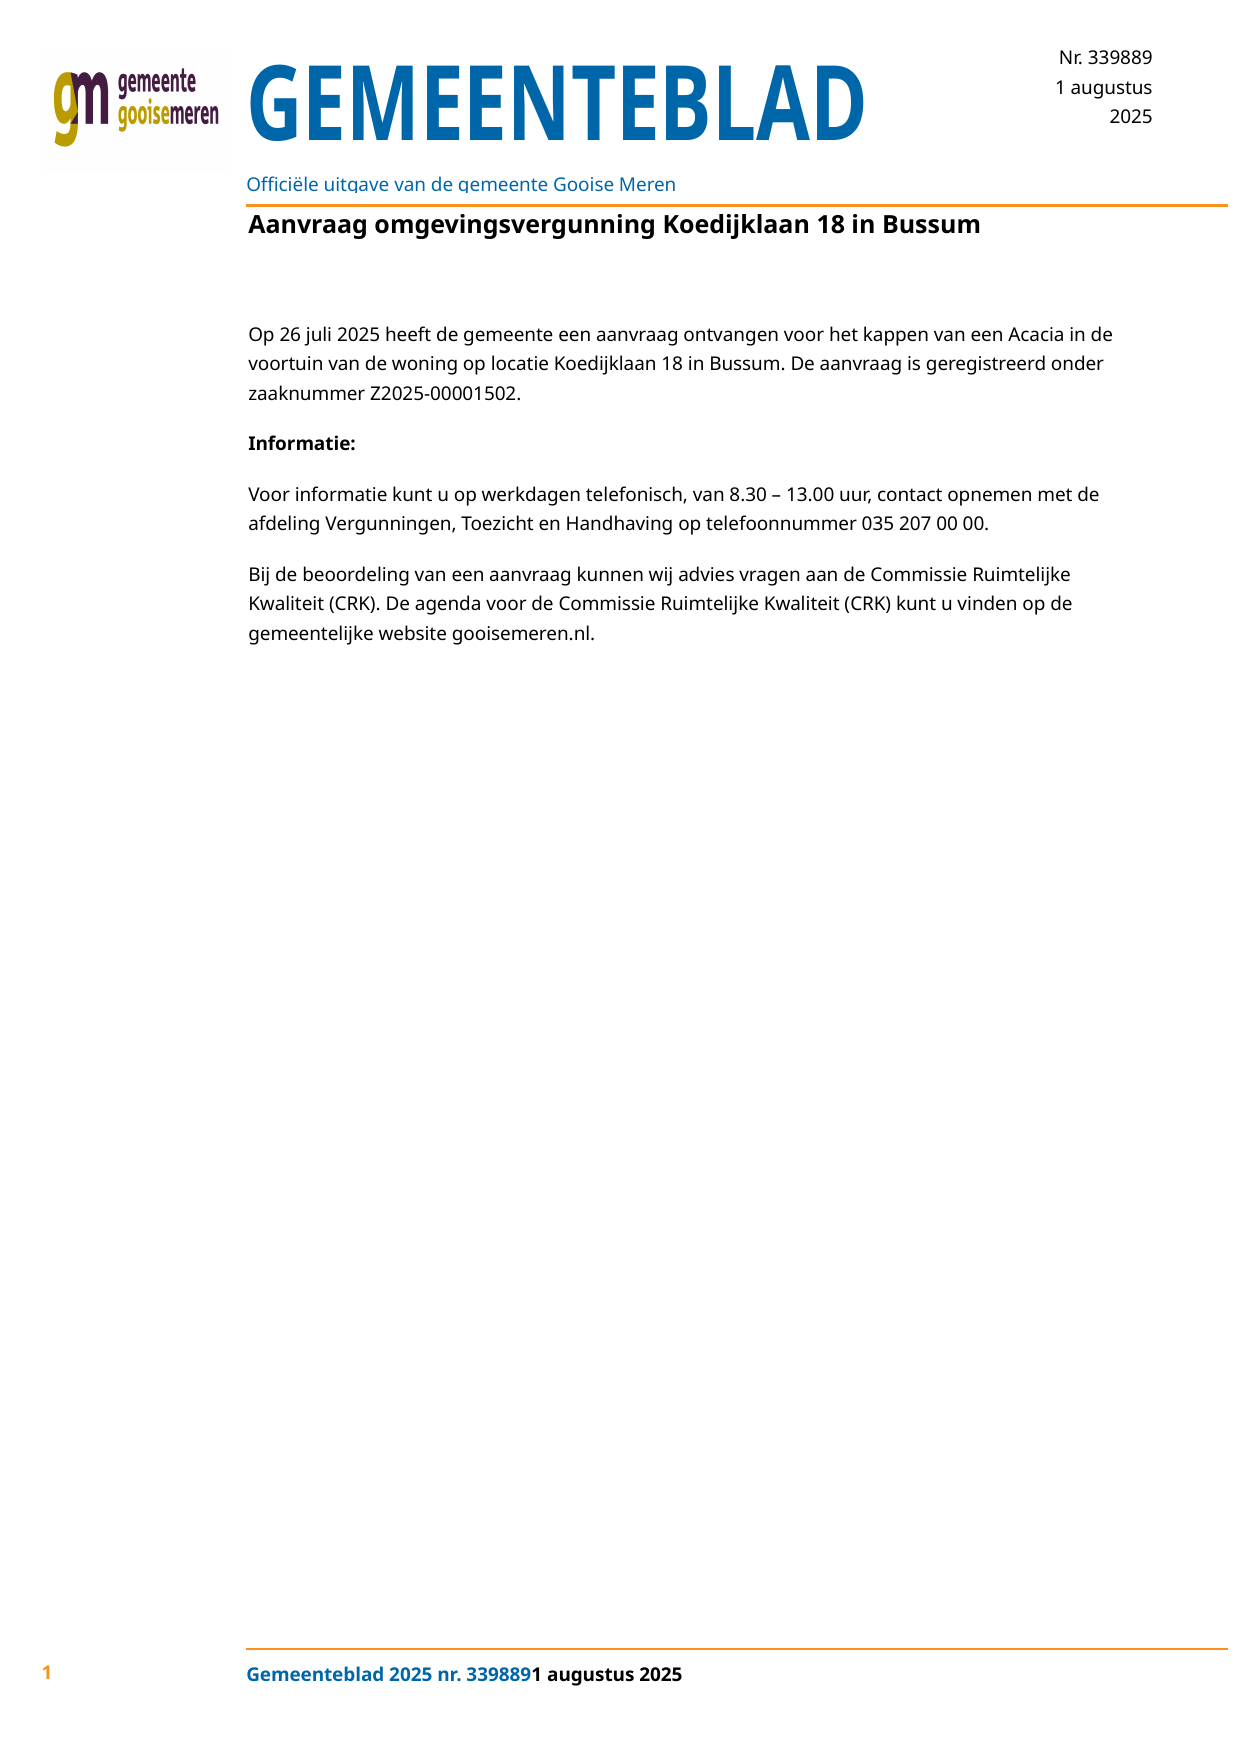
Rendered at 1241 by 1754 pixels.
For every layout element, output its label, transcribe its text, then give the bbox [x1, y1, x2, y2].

picture [41, 47, 231, 172]
text Aanvraag omgevingsvergunning Koedijklaan 18 in Bussum [248, 207, 1152, 241]
text Bij de beoordeling van een aanvraag kunnen wij advies vragen aan de Commissie Ruimtelijke Kwaliteit (CRK). De agenda voor de Commissie Ruimtelijke Kwaliteit (CRK) kunt u vinden op de gemeentelijke website gooisemeren.nl. [248, 561, 1152, 646]
text Op 26 juli 2025 heeft de gemeente een aanvraag ontvangen voor het kappen van een Acacia in de voortuin van de woning op locatie Koedijklaan 18 in Bussum. De aanvraag is geregistreerd onder zaaknummer Z2025-00001502. [248, 321, 1152, 406]
text Voor informatie kunt u op werkdagen telefonisch, van 8.30 – 13.00 uur, contact opnemen met de afdeling Vergunningen, Toezicht en Handhaving op telefoonnummer 035 207 00 00. [248, 481, 1152, 536]
text Informatie: [248, 430, 1152, 456]
